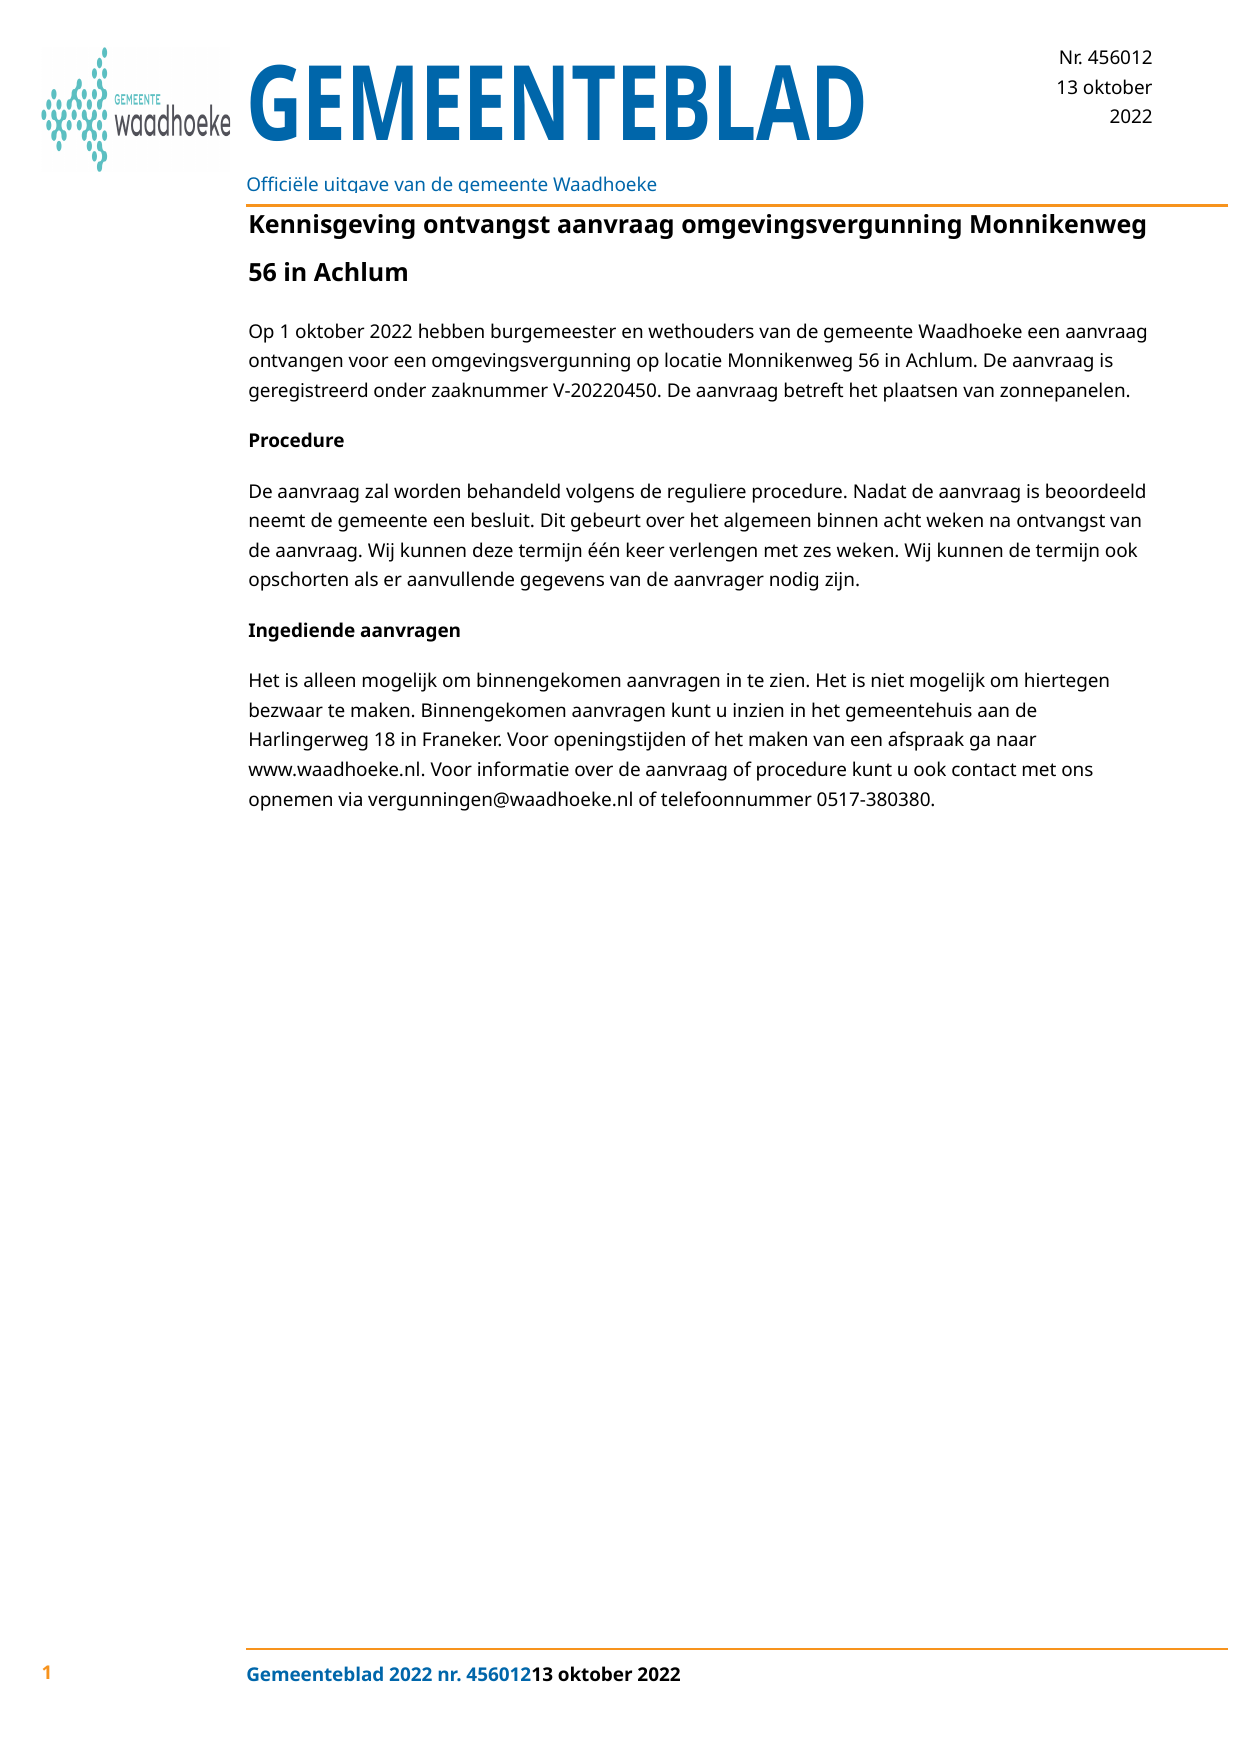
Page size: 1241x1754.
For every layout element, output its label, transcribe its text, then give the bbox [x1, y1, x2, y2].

text Ingediende aanvragen [248, 617, 1152, 643]
text De aanvraag zal worden behandeld volgens de reguliere procedure. Nadat de aanvraag is beoordeeld neemt de gemeente een besluit. Dit gebeurt over het algemeen binnen acht weken na ontvangst van de aanvraag. Wij kunnen deze termijn één keer verlengen met zes weken. Wij kunnen de termijn ook opschorten als er aanvullende gegevens van de aanvrager nodig zijn. [248, 478, 1152, 592]
text Kennisgeving ontvangst aanvraag omgevingsvergunning Monnikenweg 56 in Achlum [248, 207, 1152, 288]
text Op 1 oktober 2022 hebben burgemeester en wethouders van de gemeente Waadhoeke een aanvraag ontvangen voor een omgevingsvergunning op locatie Monnikenweg 56 in Achlum. De aanvraag is geregistreerd onder zaaknummer V-20220450. De aanvraag betreft het plaatsen van zonnepanelen. [248, 318, 1152, 403]
picture [41, 47, 231, 172]
text Het is alleen mogelijk om binnengekomen aanvragen in te zien. Het is niet mogelijk om hiertegen bezwaar te maken. Binnengekomen aanvragen kunt u inzien in het gemeentehuis aan de Harlingerweg 18 in Franeker. Voor openingstijden of het maken van een afspraak ga naar www.waadhoeke.nl. Voor informatie over de aanvraag of procedure kunt u ook contact met ons opnemen via vergunningen@waadhoeke.nl of telefoonnummer 0517-380380. [248, 667, 1152, 812]
text Procedure [248, 427, 1152, 453]
